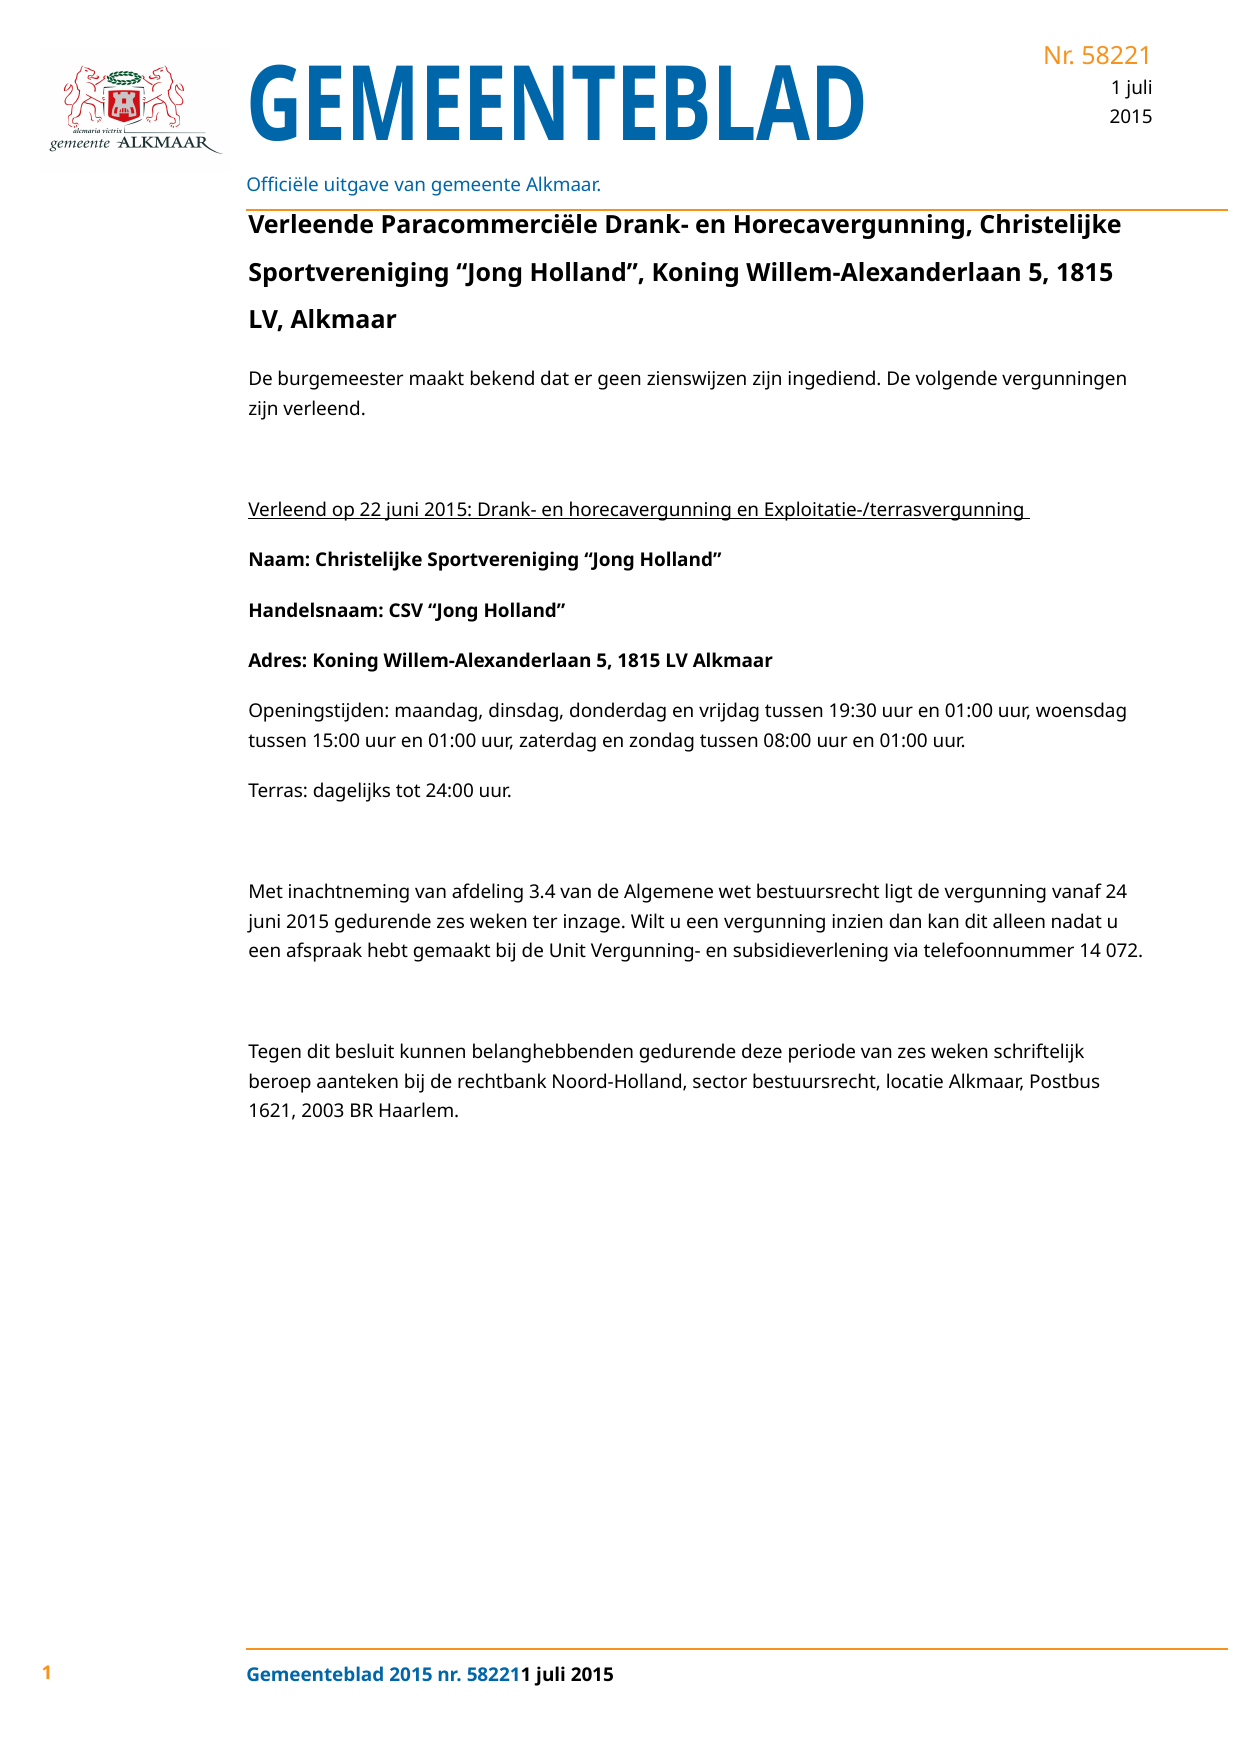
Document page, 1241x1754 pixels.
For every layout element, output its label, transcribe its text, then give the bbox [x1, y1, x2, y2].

text Verleende Paracommerciële Drank- en Horecavergunning, Christelijke Sportvereniging “Jong Holland”, Koning Willem-Alexanderlaan 5, 1815 LV, Alkmaar [248, 211, 1152, 336]
text Naam: Christelijke Sportvereniging “Jong Holland” [248, 546, 1152, 572]
text De burgemeester maakt bekend dat er geen zienswijzen zijn ingediend. De volgende vergunningen zijn verleend. [248, 366, 1152, 421]
text Terras: dagelijks tot 24:00 uur. [248, 778, 1152, 803]
text Openingstijden: maandag, dinsdag, donderdag en vrijdag tussen 19:30 uur en 01:00 uur, woensdag tussen 15:00 uur en 01:00 uur, zaterdag en zondag tussen 08:00 uur en 01:00 uur. [248, 698, 1152, 753]
text Tegen dit besluit kunnen belanghebbenden gedurende deze periode van zes weken schriftelijk beroep aanteken bij de rechtbank Noord-Holland, sector bestuursrecht, locatie Alkmaar, Postbus 1621, 2003 BR Haarlem. [248, 1038, 1152, 1123]
text Adres: Koning Willem-Alexanderlaan 5, 1815 LV Alkmaar [248, 647, 1152, 673]
picture [41, 47, 231, 172]
text Verleend op 22 juni 2015: Drank- en horecavergunning en Exploitatie-/terrasvergunning [248, 496, 1152, 522]
text Met inachtneming van afdeling 3.4 van de Algemene wet bestuursrecht ligt de vergunning vanaf 24 juni 2015 gedurende zes weken ter inzage. Wilt u een vergunning inzien dan kan dit alleen nadat u een afspraak hebt gemaakt bij de Unit Vergunning- en subsidieverlening via telefoonnummer 14 072. [248, 878, 1152, 963]
text Handelsnaam: CSV “Jong Holland” [248, 597, 1152, 622]
